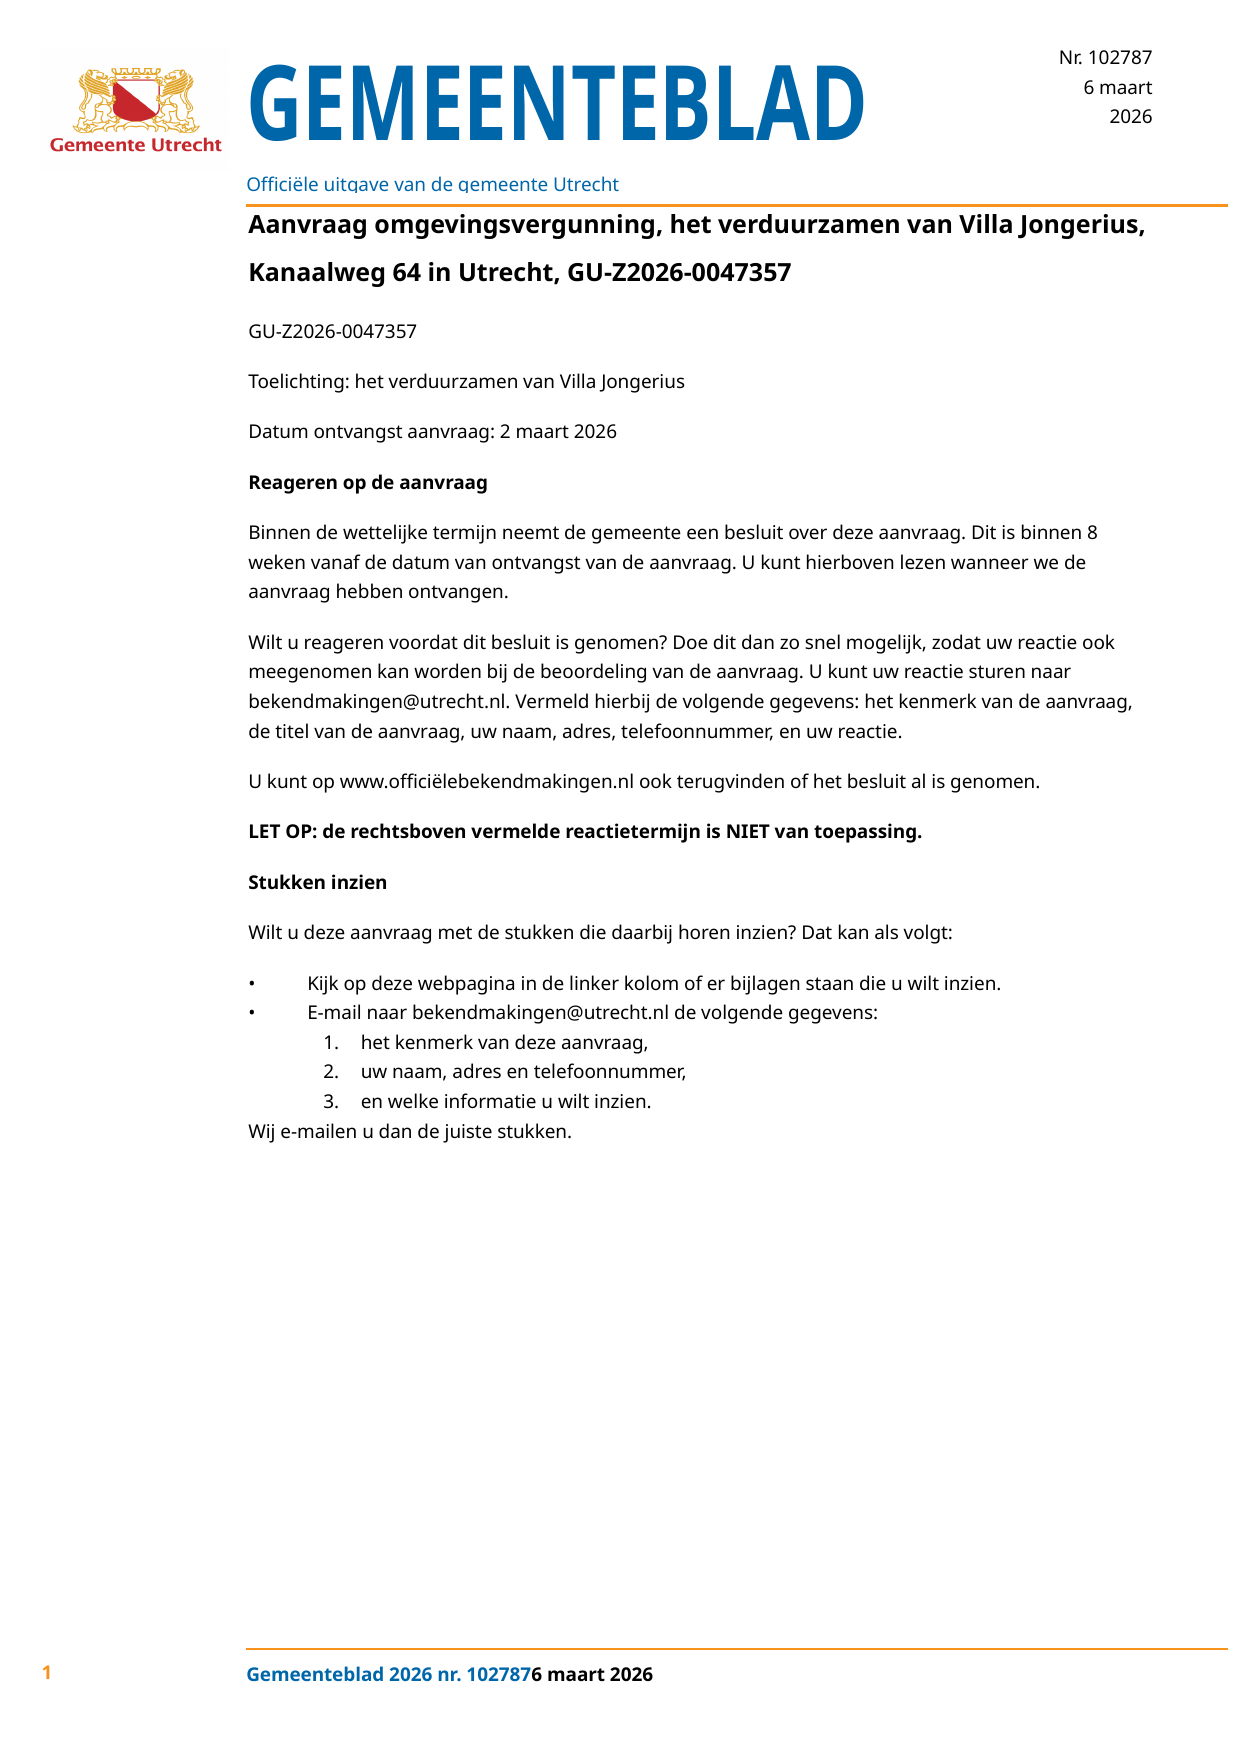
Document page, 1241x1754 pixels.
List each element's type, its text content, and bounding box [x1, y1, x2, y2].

text Wilt u deze aanvraag met de stukken die daarbij horen inzien? Dat kan als volgt: [248, 919, 1152, 945]
list uw naam, adres en telefoonnummer, [323, 1059, 1152, 1084]
list en welke informatie u wilt inzien. [323, 1088, 1152, 1114]
text GU-Z2026-0047357 [248, 318, 1152, 344]
text Datum ontvangst aanvraag: 2 maart 2026 [248, 419, 1152, 444]
text Binnen de wettelijke termijn neemt de gemeente een besluit over deze aanvraag. Dit is binnen 8 weken vanaf de datum van ontvangst van de aanvraag. U kunt hierboven lezen wanneer we de aanvraag hebben ontvangen. [248, 519, 1152, 604]
list E-mail naar bekendmakingen@utrecht.nl de volgende gegevens: [248, 999, 1152, 1025]
list Kijk op deze webpagina in de linker kolom of er bijlagen staan die u wilt inzien. [248, 970, 1152, 996]
text Stukken inzien [248, 869, 1152, 895]
text Aanvraag omgevingsvergunning, het verduurzamen van Villa Jongerius, Kanaalweg 64 in Utrecht, GU-Z2026-0047357 [248, 207, 1152, 288]
text Wilt u reageren voordat dit besluit is genomen? Doe dit dan zo snel mogelijk, zodat uw reactie ook meegenomen kan worden bij de beoordeling van de aanvraag. U kunt uw reactie sturen naar bekendmakingen@utrecht.nl. Vermeld hierbij de volgende gegevens: het kenmerk van de aanvraag, de titel van de aanvraag, uw naam, adres, telefoonnummer, en uw reactie. [248, 629, 1152, 744]
text LET OP: de rechtsboven vermelde reactietermijn is NIET van toepassing. [248, 819, 1152, 844]
picture [41, 47, 231, 172]
text Wij e-mailen u dan de juiste stukken. [248, 1118, 1152, 1144]
list het kenmerk van deze aanvraag, [323, 1029, 1152, 1055]
text Toelichting: het verduurzamen van Villa Jongerius [248, 368, 1152, 394]
text U kunt op www.officiëlebekendmakingen.nl ook terugvinden of het besluit al is genomen. [248, 768, 1152, 794]
text Reageren op de aanvraag [248, 469, 1152, 495]
